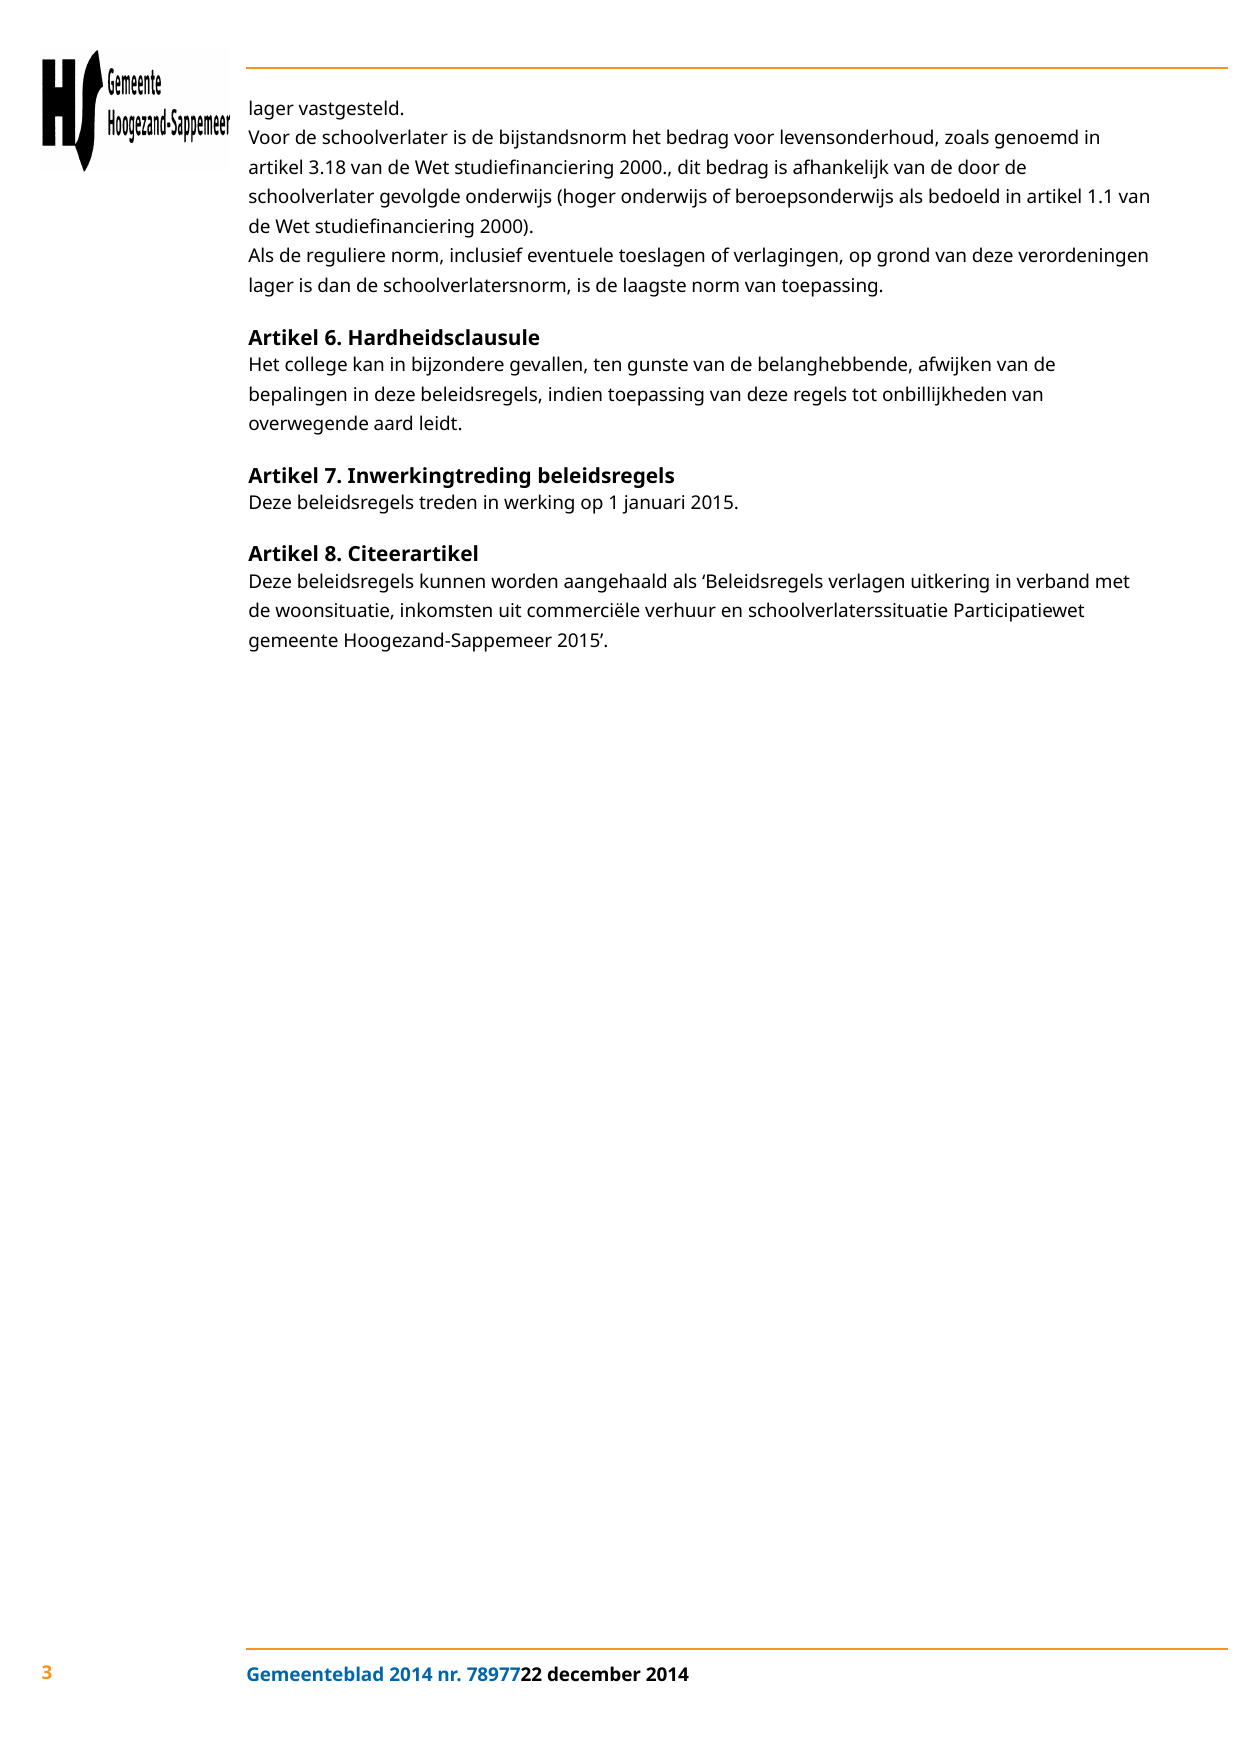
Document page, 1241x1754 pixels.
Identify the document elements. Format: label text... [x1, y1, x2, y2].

text Voor de schoolverlater is de bijstandsnorm het bedrag voor levensonderhoud, zoals genoemd in artikel 3.18 van de Wet studiefinanciering 2000., dit bedrag is afhankelijk van de door de schoolverlater gevolgde onderwijs (hoger onderwijs of beroepsonderwijs als bedoeld in artikel 1.1 van de Wet studiefinanciering 2000). [248, 124, 1152, 239]
text Deze beleidsregels kunnen worden aangehaald als ‘Beleidsregels verlagen uitkering in verband met de woonsituatie, inkomsten uit commerciële verhuur en schoolverlaterssituatie Participatiewet gemeente Hoogezand-Sappemeer 2015’. [248, 568, 1152, 653]
text Artikel 6. Hardheidsclausule [248, 323, 1152, 351]
picture [41, 47, 231, 172]
text Artikel 7. Inwerkingtreding beleidsregels [248, 461, 1152, 489]
text Deze beleidsregels treden in werking op 1 januari 2015. [248, 489, 1152, 515]
text Het college kan in bijzondere gevallen, ten gunste van de belanghebbende, afwijken van de bepalingen in deze beleidsregels, indien toepassing van deze regels tot onbillijkheden van overwegende aard leidt. [248, 351, 1152, 436]
text Als de reguliere norm, inclusief eventuele toeslagen of verlagingen, op grond van deze verordeningen lager is dan de schoolverlatersnorm, is de laagste norm van toepassing. [248, 243, 1152, 298]
text lager vastgesteld. [248, 95, 1152, 121]
text Artikel 8. Citeerartikel [248, 539, 1152, 568]
